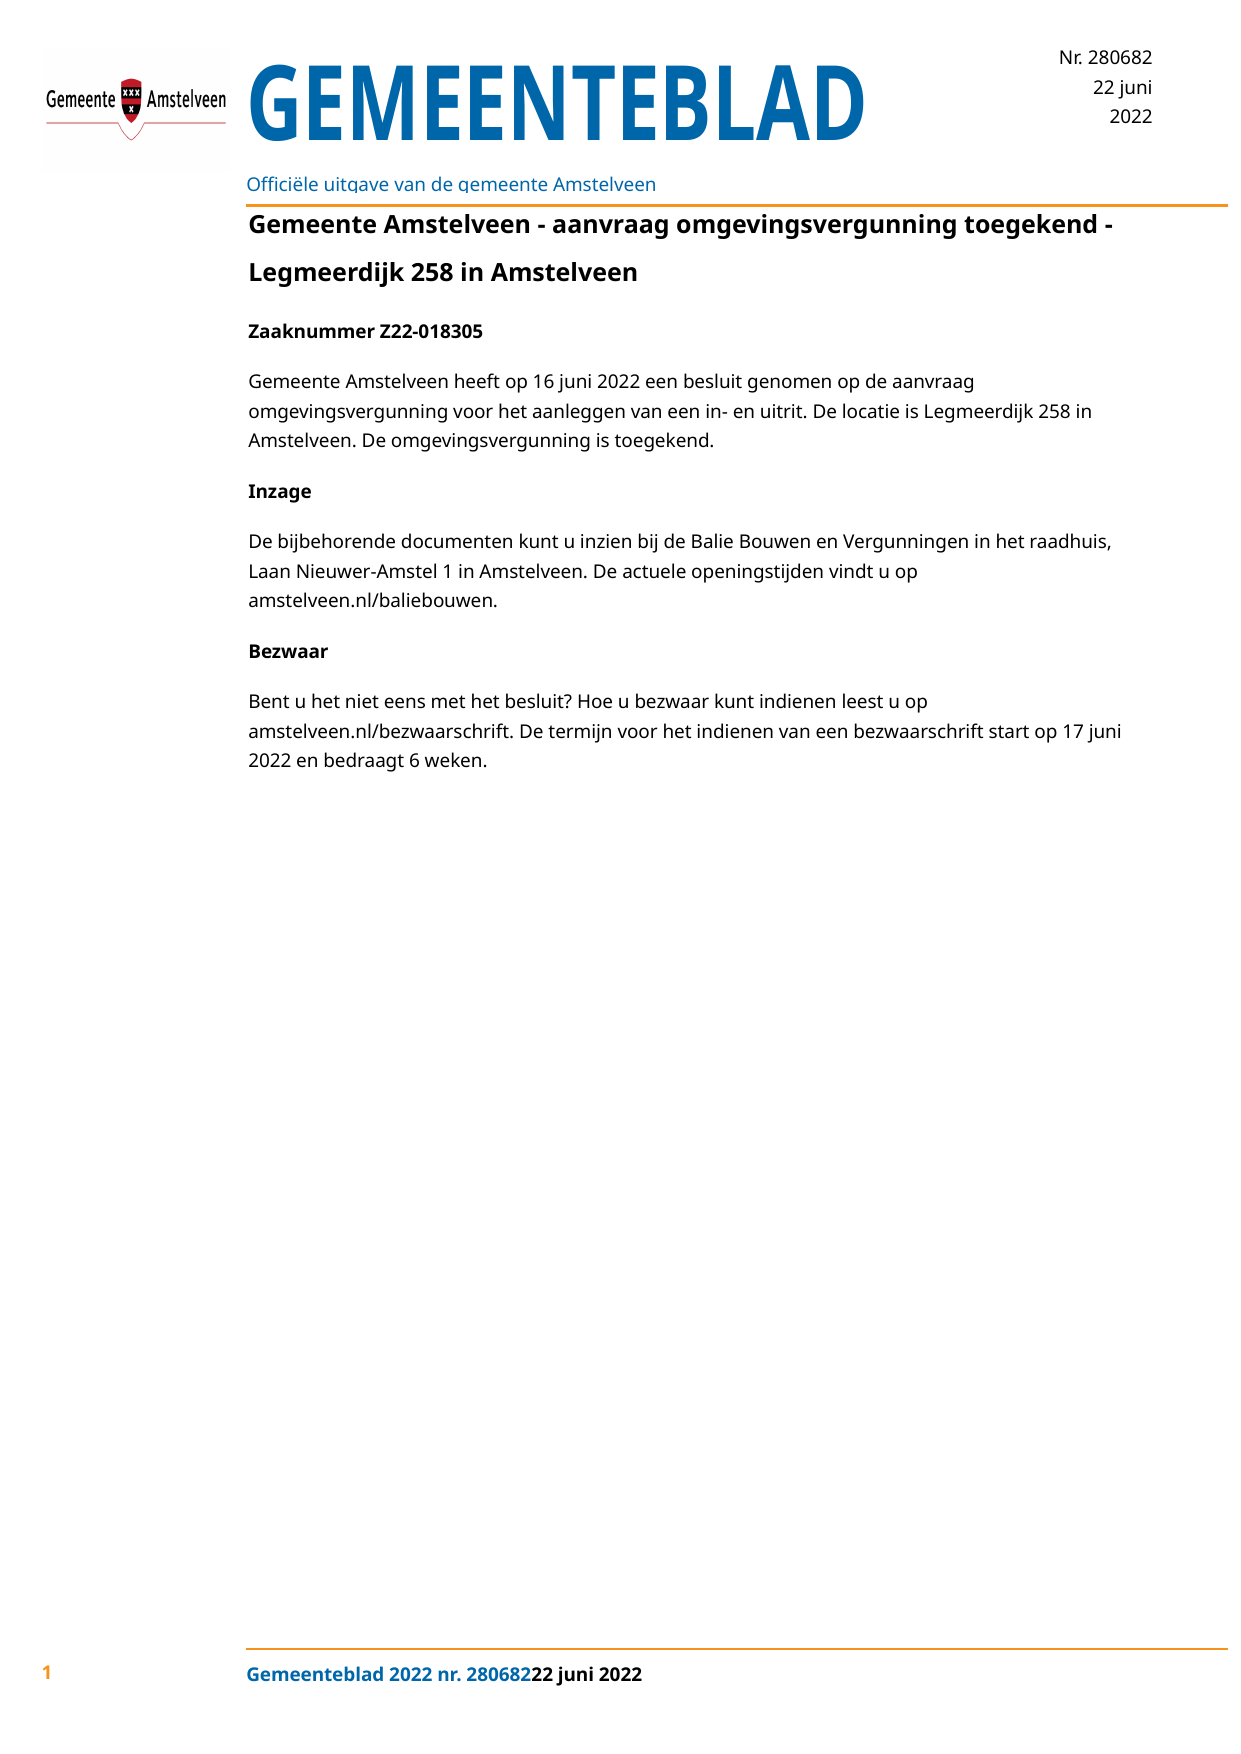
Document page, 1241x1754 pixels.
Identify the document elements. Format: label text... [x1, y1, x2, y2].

text De bijbehorende documenten kunt u inzien bij de Balie Bouwen en Vergunningen in het raadhuis, Laan Nieuwer-Amstel 1 in Amstelveen. De actuele openingstijden vindt u op amstelveen.nl/baliebouwen. [248, 528, 1152, 613]
text Zaaknummer Z22-018305 [248, 318, 1152, 344]
text Bent u het niet eens met het besluit? Hoe u bezwaar kunt indienen leest u op amstelveen.nl/bezwaarschrift. De termijn voor het indienen van een bezwaarschrift start op 17 juni 2022 en bedraagt 6 weken. [248, 688, 1152, 773]
picture [41, 47, 231, 172]
text Bezwaar [248, 638, 1152, 664]
text Inzage [248, 478, 1152, 504]
text Gemeente Amstelveen - aanvraag omgevingsvergunning toegekend - Legmeerdijk 258 in Amstelveen [248, 207, 1152, 288]
text Gemeente Amstelveen heeft op 16 juni 2022 een besluit genomen op de aanvraag omgevingsvergunning voor het aanleggen van een in- en uitrit. De locatie is Legmeerdijk 258 in Amstelveen. De omgevingsvergunning is toegekend. [248, 368, 1152, 453]
